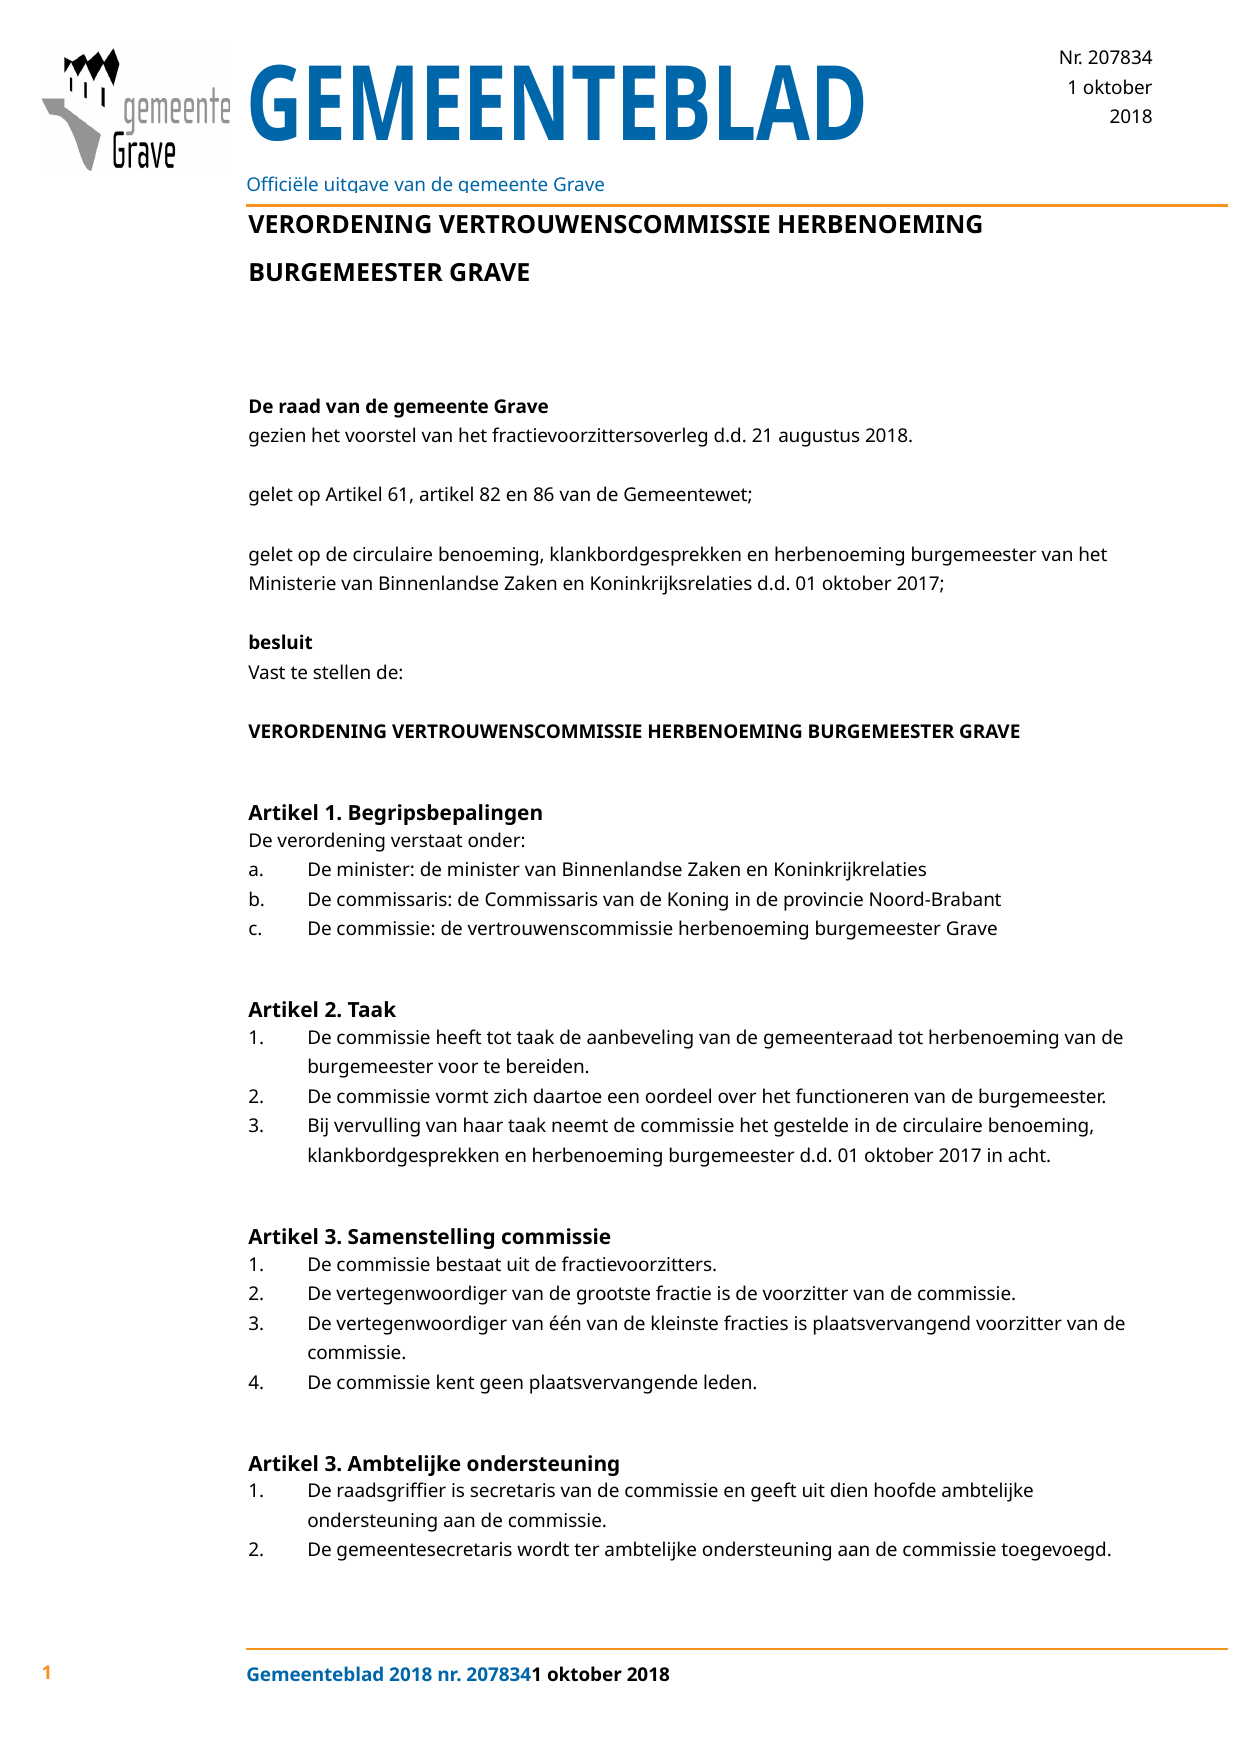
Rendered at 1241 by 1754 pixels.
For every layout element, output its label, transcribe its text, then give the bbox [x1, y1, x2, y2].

text Artikel 3. Samenstelling commissie [248, 1222, 1152, 1251]
text besluit [248, 629, 1152, 655]
list De commissie vormt zich daartoe een oordeel over het functioneren van de burgemeester. [248, 1083, 1152, 1109]
list De raadsgriffier is secretaris van de commissie en geeft uit dien hoofde ambtelijke ondersteuning aan de commissie. [248, 1477, 1152, 1533]
text De verordening verstaat onder: [248, 827, 1152, 852]
list De commissie bestaat uit de fractievoorzitters. [248, 1251, 1152, 1276]
list De vertegenwoordiger van de grootste fractie is de voorzitter van de commissie. [248, 1280, 1152, 1306]
text Artikel 3. Ambtelijke ondersteuning [248, 1449, 1152, 1477]
text VERORDENING VERTROUWENSCOMMISSIE HERBENOEMING BURGEMEESTER GRAVE [248, 207, 1152, 288]
list De commissie heeft tot taak de aanbeveling van de gemeenteraad tot herbenoeming van de burgemeester voor te bereiden. [248, 1024, 1152, 1079]
list De vertegenwoordiger van één van de kleinste fracties is plaatsvervangend voorzitter van de commissie. [248, 1310, 1152, 1365]
text De raad van de gemeente Grave [248, 393, 1152, 419]
list De commissie: de vertrouwenscommissie herbenoeming burgemeester Grave [248, 916, 1152, 941]
text Artikel 1. Begripsbepalingen [248, 798, 1152, 827]
text gezien het voorstel van het fractievoorzittersoverleg d.d. 21 augustus 2018. [248, 422, 1152, 448]
text gelet op de circulaire benoeming, klankbordgesprekken en herbenoeming burgemeester van het Ministerie van Binnenlandse Zaken en Koninkrijksrelaties d.d. 01 oktober 2017; [248, 541, 1152, 596]
text Vast te stellen de: [248, 659, 1152, 685]
list De commissie kent geen plaatsvervangende leden. [248, 1369, 1152, 1395]
list Bij vervulling van haar taak neemt de commissie het gestelde in de circulaire benoeming, klankbordgesprekken en herbenoeming burgemeester d.d. 01 oktober 2017 in acht. [248, 1113, 1152, 1168]
list De minister: de minister van Binnenlandse Zaken en Koninkrijkrelaties [248, 856, 1152, 882]
list De commissaris: de Commissaris van de Koning in de provincie Noord-Brabant [248, 886, 1152, 912]
list De gemeentesecretaris wordt ter ambtelijke ondersteuning aan de commissie toegevoegd. [248, 1537, 1152, 1562]
text Artikel 2. Taak [248, 996, 1152, 1024]
text gelet op Artikel 61, artikel 82 en 86 van de Gemeentewet; [248, 482, 1152, 507]
picture [41, 47, 231, 172]
text VERORDENING VERTROUWENSCOMMISSIE HERBENOEMING BURGEMEESTER GRAVE [248, 718, 1152, 744]
